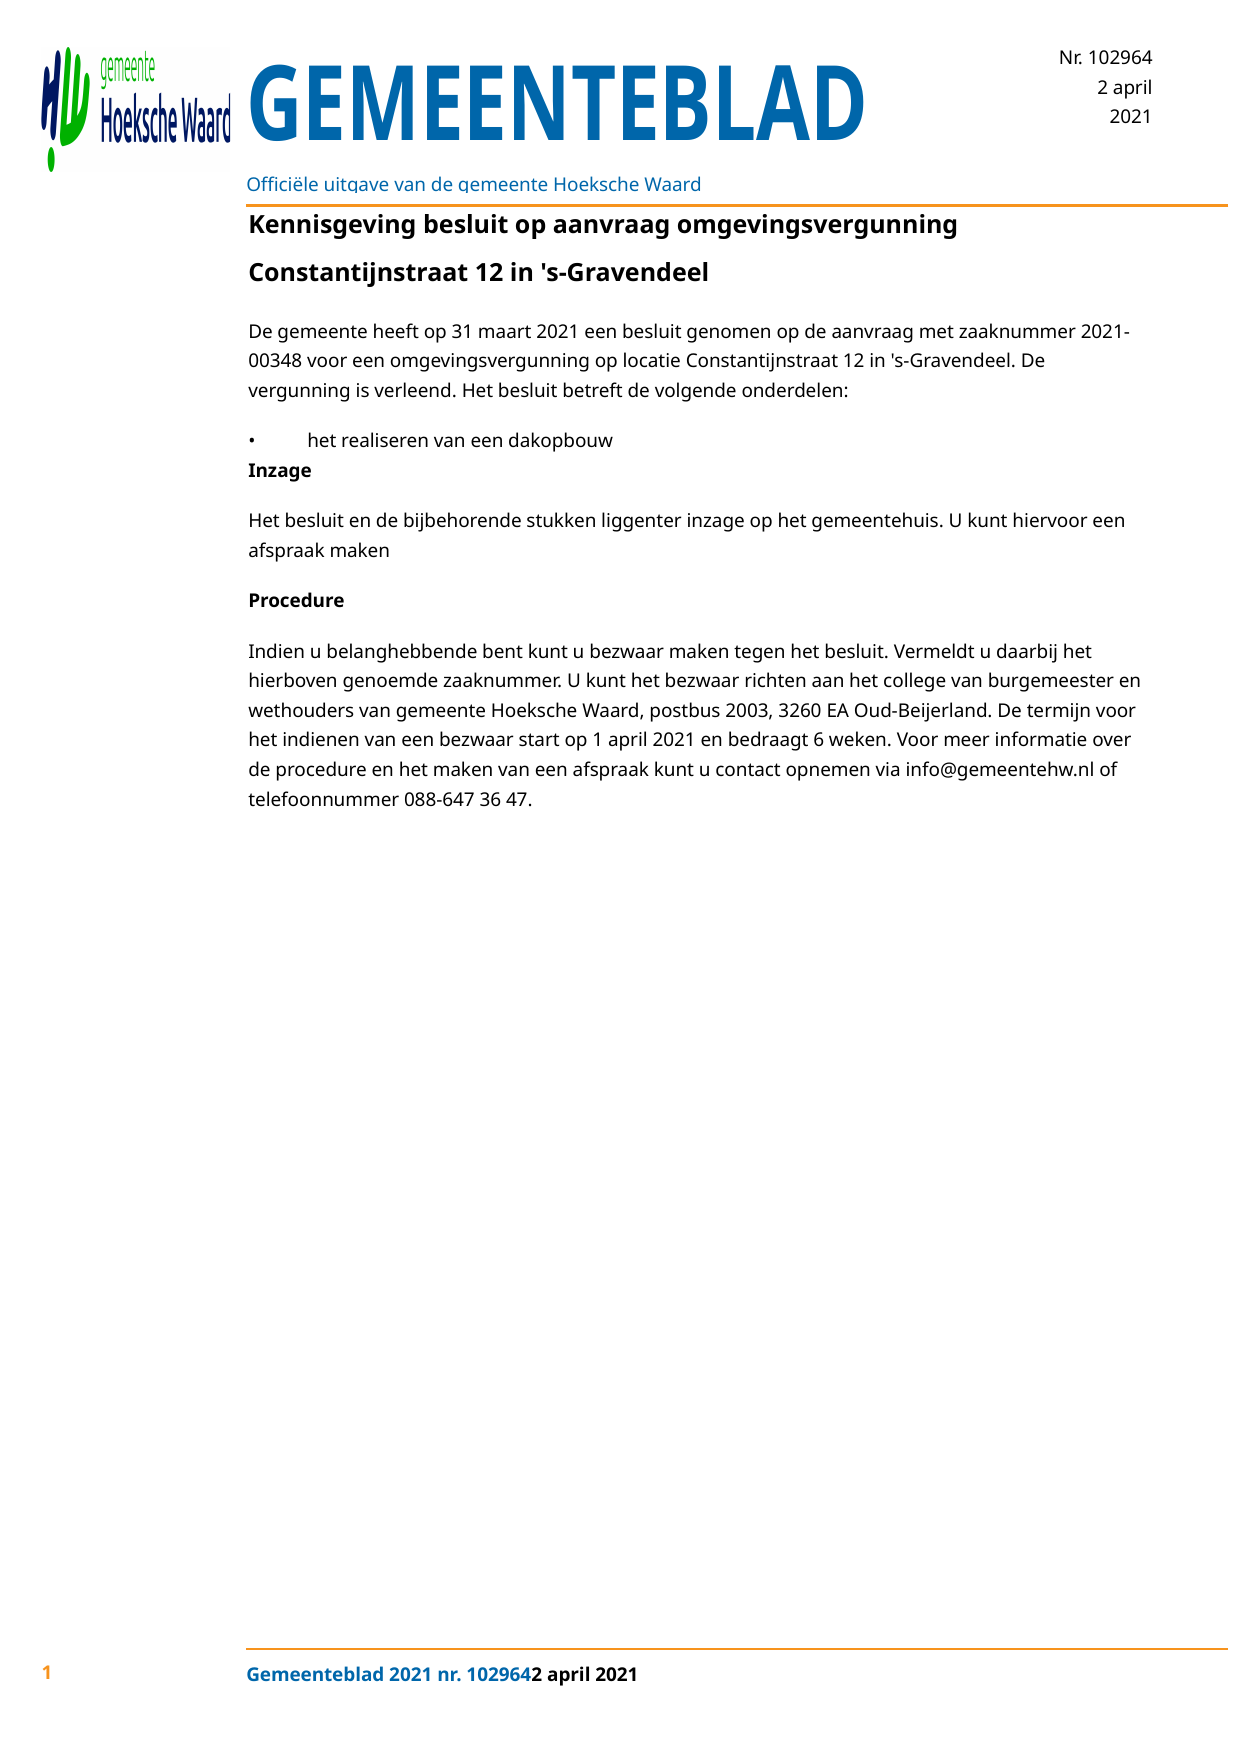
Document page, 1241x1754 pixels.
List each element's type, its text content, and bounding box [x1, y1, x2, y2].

text Indien u belanghebbende bent kunt u bezwaar maken tegen het besluit. Vermeldt u daarbij het hierboven genoemde zaaknummer. U kunt het bezwaar richten aan het college van burgemeester en wethouders van gemeente Hoeksche Waard, postbus 2003, 3260 EA Oud-Beijerland. De termijn voor het indienen van een bezwaar start op 1 april 2021 en bedraagt 6 weken. Voor meer informatie over de procedure en het maken van een afspraak kunt u contact opnemen via info@gemeentehw.nl of telefoonnummer 088-647 36 47. [248, 638, 1152, 812]
list het realiseren van een dakopbouw [248, 427, 1152, 453]
text Het besluit en de bijbehorende stukken liggenter inzage op het gemeentehuis. U kunt hiervoor een afspraak maken [248, 507, 1152, 563]
text Kennisgeving besluit op aanvraag omgevingsvergunning Constantijnstraat 12 in 's-Gravendeel [248, 207, 1152, 288]
text Inzage [248, 457, 1152, 483]
picture [41, 47, 231, 172]
text Procedure [248, 587, 1152, 613]
text De gemeente heeft op 31 maart 2021 een besluit genomen op de aanvraag met zaaknummer 2021-00348 voor een omgevingsvergunning op locatie Constantijnstraat 12 in 's-Gravendeel. De vergunning is verleend. Het besluit betreft de volgende onderdelen: [248, 318, 1152, 403]
